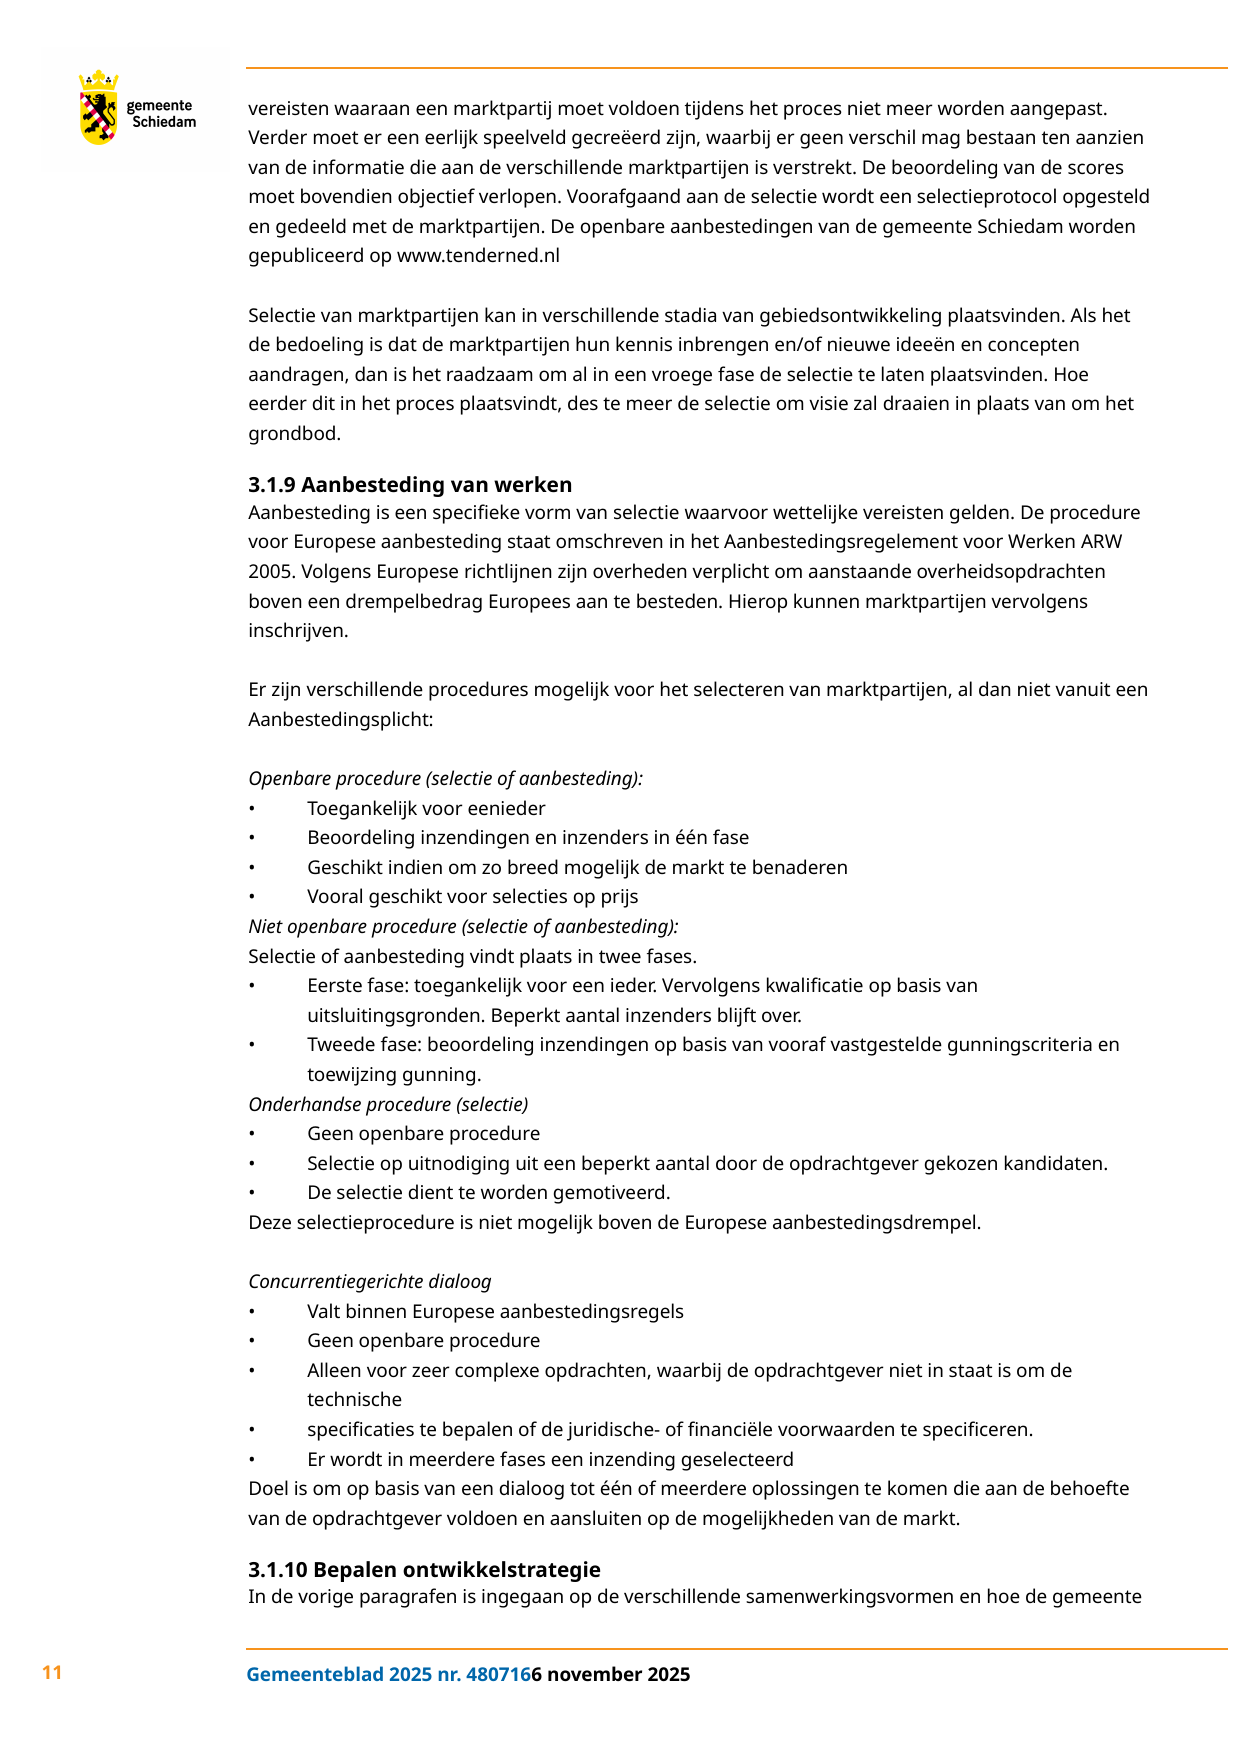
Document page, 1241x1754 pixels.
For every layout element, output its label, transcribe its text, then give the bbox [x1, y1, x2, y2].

list De selectie dient te worden gemotiveerd. [248, 1179, 1152, 1205]
text Er zijn verschillende procedures mogelijk voor het selecteren van marktpartijen, al dan niet vanuit een [248, 677, 1152, 702]
list Geen openbare procedure [248, 1327, 1152, 1353]
list Geschikt indien om zo breed mogelijk de markt te benaderen [248, 854, 1152, 880]
text vereisten waaraan een marktpartij moet voldoen tijdens het proces niet meer worden aangepast. Verder moet er een eerlijk speelveld gecreëerd zijn, waarbij er geen verschil mag bestaan ten aanzien van de informatie die aan de verschillende marktpartijen is verstrekt. De beoordeling van de scores moet bovendien objectief verlopen. Voorafgaand aan de selectie wordt een selectieprotocol opgesteld en gedeeld met de marktpartijen. De openbare aanbestedingen van de gemeente Schiedam worden gepubliceerd op www.tenderned.nl [248, 95, 1152, 268]
list Er wordt in meerdere fases een inzending geselecteerd [248, 1446, 1152, 1471]
text Concurrentiegerichte dialoog [248, 1268, 1152, 1294]
text Selectie van marktpartijen kan in verschillende stadia van gebiedsontwikkeling plaatsvinden. Als het de bedoeling is dat de marktpartijen hun kennis inbrengen en/of nieuwe ideeën en concepten aandragen, dan is het raadzaam om al in een vroege fase de selectie te laten plaatsvinden. Hoe eerder dit in het proces plaatsvindt, des te meer de selectie om visie zal draaien in plaats van om het grondbod. [248, 302, 1152, 446]
list Vooral geschikt voor selecties op prijs [248, 884, 1152, 909]
text Doel is om op basis van een dialoog tot één of meerdere oplossingen te komen die aan de behoefte van de opdrachtgever voldoen en aansluiten op de mogelijkheden van de markt. [248, 1475, 1152, 1531]
list Tweede fase: beoordeling inzendingen op basis van vooraf vastgestelde gunningscriteria en toewijzing gunning. [248, 1032, 1152, 1087]
text 3.1.9 Aanbesteding van werken [248, 471, 1152, 499]
text Aanbesteding is een specifieke vorm van selectie waarvoor wettelijke vereisten gelden. De procedure voor Europese aanbesteding staat omschreven in het Aanbestedingsregelement voor Werken ARW 2005. Volgens Europese richtlijnen zijn overheden verplicht om aanstaande overheidsopdrachten boven een drempelbedrag Europees aan te besteden. Hierop kunnen marktpartijen vervolgens inschrijven. [248, 499, 1152, 643]
list Selectie op uitnodiging uit een beperkt aantal door de opdrachtgever gekozen kandidaten. [248, 1150, 1152, 1176]
text Openbare procedure (selectie of aanbesteding): [248, 765, 1152, 791]
list Alleen voor zeer complexe opdrachten, waarbij de opdrachtgever niet in staat is om de technische [248, 1357, 1152, 1412]
list Geen openbare procedure [248, 1120, 1152, 1146]
list Beoordeling inzendingen en inzenders in één fase [248, 824, 1152, 850]
picture [41, 47, 231, 172]
text Selectie of aanbesteding vindt plaats in twee fases. [248, 943, 1152, 968]
list specificaties te bepalen of de juridische- of financiële voorwaarden te specificeren. [248, 1416, 1152, 1442]
text 3.1.10 Bepalen ontwikkelstrategie [248, 1555, 1152, 1584]
list Eerste fase: toegankelijk voor een ieder. Vervolgens kwalificatie op basis van uitsluitingsgronden. Beperkt aantal inzenders blijft over. [248, 972, 1152, 1028]
text Niet openbare procedure (selectie of aanbesteding): [248, 913, 1152, 939]
list Valt binnen Europese aanbestedingsregels [248, 1298, 1152, 1323]
text In de vorige paragrafen is ingegaan op de verschillende samenwerkingsvormen en hoe de gemeente [248, 1584, 1152, 1609]
text Onderhandse procedure (selectie) [248, 1091, 1152, 1116]
text Deze selectieprocedure is niet mogelijk boven de Europese aanbestedingsdrempel. [248, 1209, 1152, 1235]
list Toegankelijk voor eenieder [248, 795, 1152, 821]
text Aanbestedingsplicht: [248, 706, 1152, 732]
